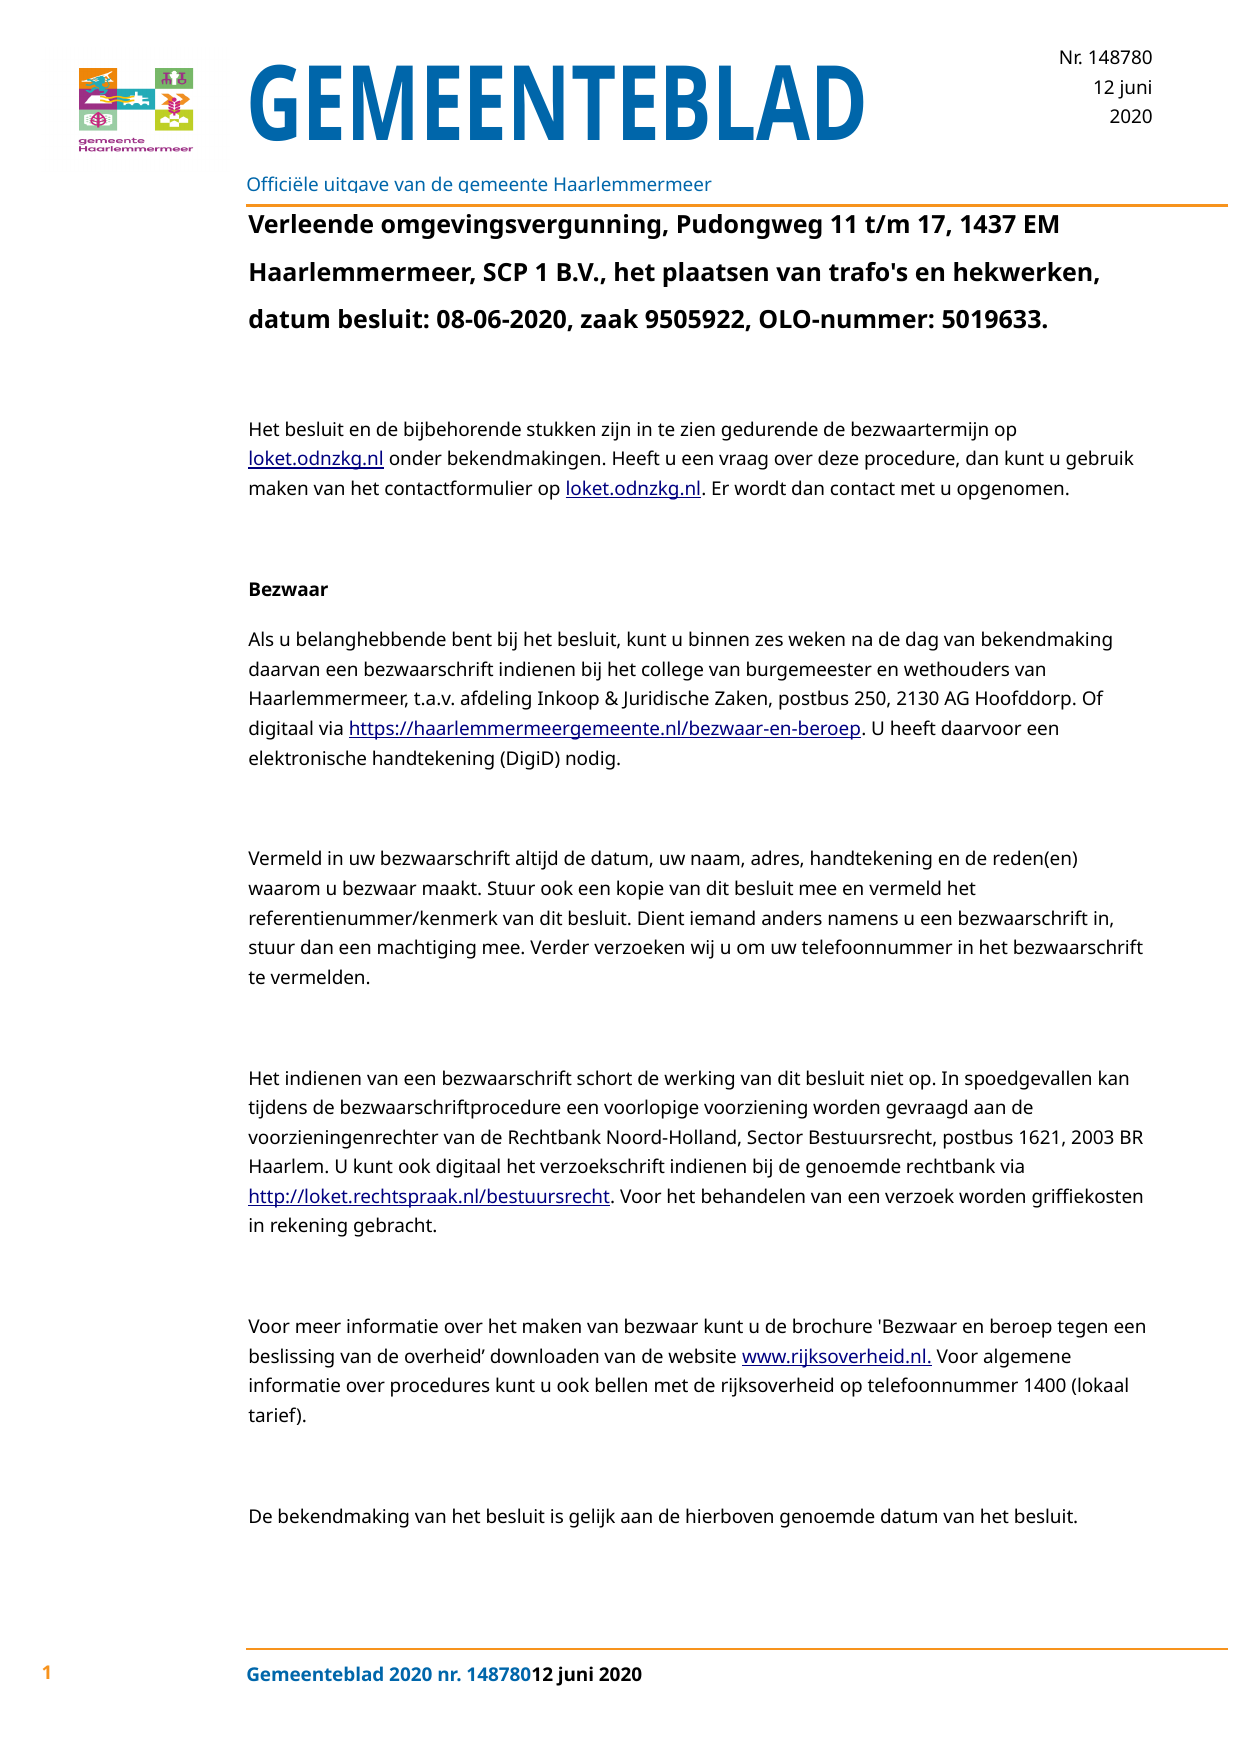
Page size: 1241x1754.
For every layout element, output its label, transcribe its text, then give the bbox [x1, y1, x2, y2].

text Het besluit en de bijbehorende stukken zijn in te zien gedurende de bezwaartermijn op loket.odnzkg.nl onder bekendmakingen. Heeft u een vraag over deze procedure, dan kunt u gebruik maken van het contactformulier op loket.odnzkg.nl. Er wordt dan contact met u opgenomen. [248, 416, 1152, 501]
text De bekendmaking van het besluit is gelijk aan de hierboven genoemde datum van het besluit. [248, 1503, 1152, 1529]
text Als u belanghebbende bent bij het besluit, kunt u binnen zes weken na de dag van bekendmaking daarvan een bezwaarschrift indienen bij het college van burgemeester en wethouders van Haarlemmermeer, t.a.v. afdeling Inkoop & Juridische Zaken, postbus 250, 2130 AG Hoofddorp. Of digitaal via https://haarlemmermeergemeente.nl/bezwaar-en-beroep. U heeft daarvoor een elektronische handtekening (DigiD) nodig. [248, 626, 1152, 770]
text Voor meer informatie over het maken van bezwaar kunt u de brochure 'Bezwaar en beroep tegen een beslissing van de overheid’ downloaden van de website www.rijksoverheid.nl. Voor algemene informatie over procedures kunt u ook bellen met de rijksoverheid op telefoonnummer 1400 (lokaal tarief). [248, 1313, 1152, 1428]
picture [41, 47, 231, 172]
text Vermeld in uw bezwaarschrift altijd de datum, uw naam, adres, handtekening en de reden(en) waarom u bezwaar maakt. Stuur ook een kopie van dit besluit mee en vermeld het referentienummer/kenmerk van dit besluit. Dient iemand anders namens u een bezwaarschrift in, stuur dan een machtiging mee. Verder verzoeken wij u om uw telefoonnummer in het bezwaarschrift te vermelden. [248, 846, 1152, 989]
text Bezwaar [248, 576, 1152, 602]
text Verleende omgevingsvergunning, Pudongweg 11 t/m 17, 1437 EM Haarlemmermeer, SCP 1 B.V., het plaatsen van trafo's en hekwerken, datum besluit: 08-06-2020, zaak 9505922, OLO-nummer: 5019633. [248, 207, 1152, 336]
text Het indienen van een bezwaarschrift schort de werking van dit besluit niet op. In spoedgevallen kan tijdens de bezwaarschriftprocedure een voorlopige voorziening worden gevraagd aan de voorzieningenrechter van de Rechtbank Noord-Holland, Sector Bestuursrecht, postbus 1621, 2003 BR Haarlem. U kunt ook digitaal het verzoekschrift indienen bij de genoemde rechtbank via http://loket.rechtspraak.nl/bestuursrecht. Voor het behandelen van een verzoek worden griffiekosten in rekening gebracht. [248, 1065, 1152, 1238]
